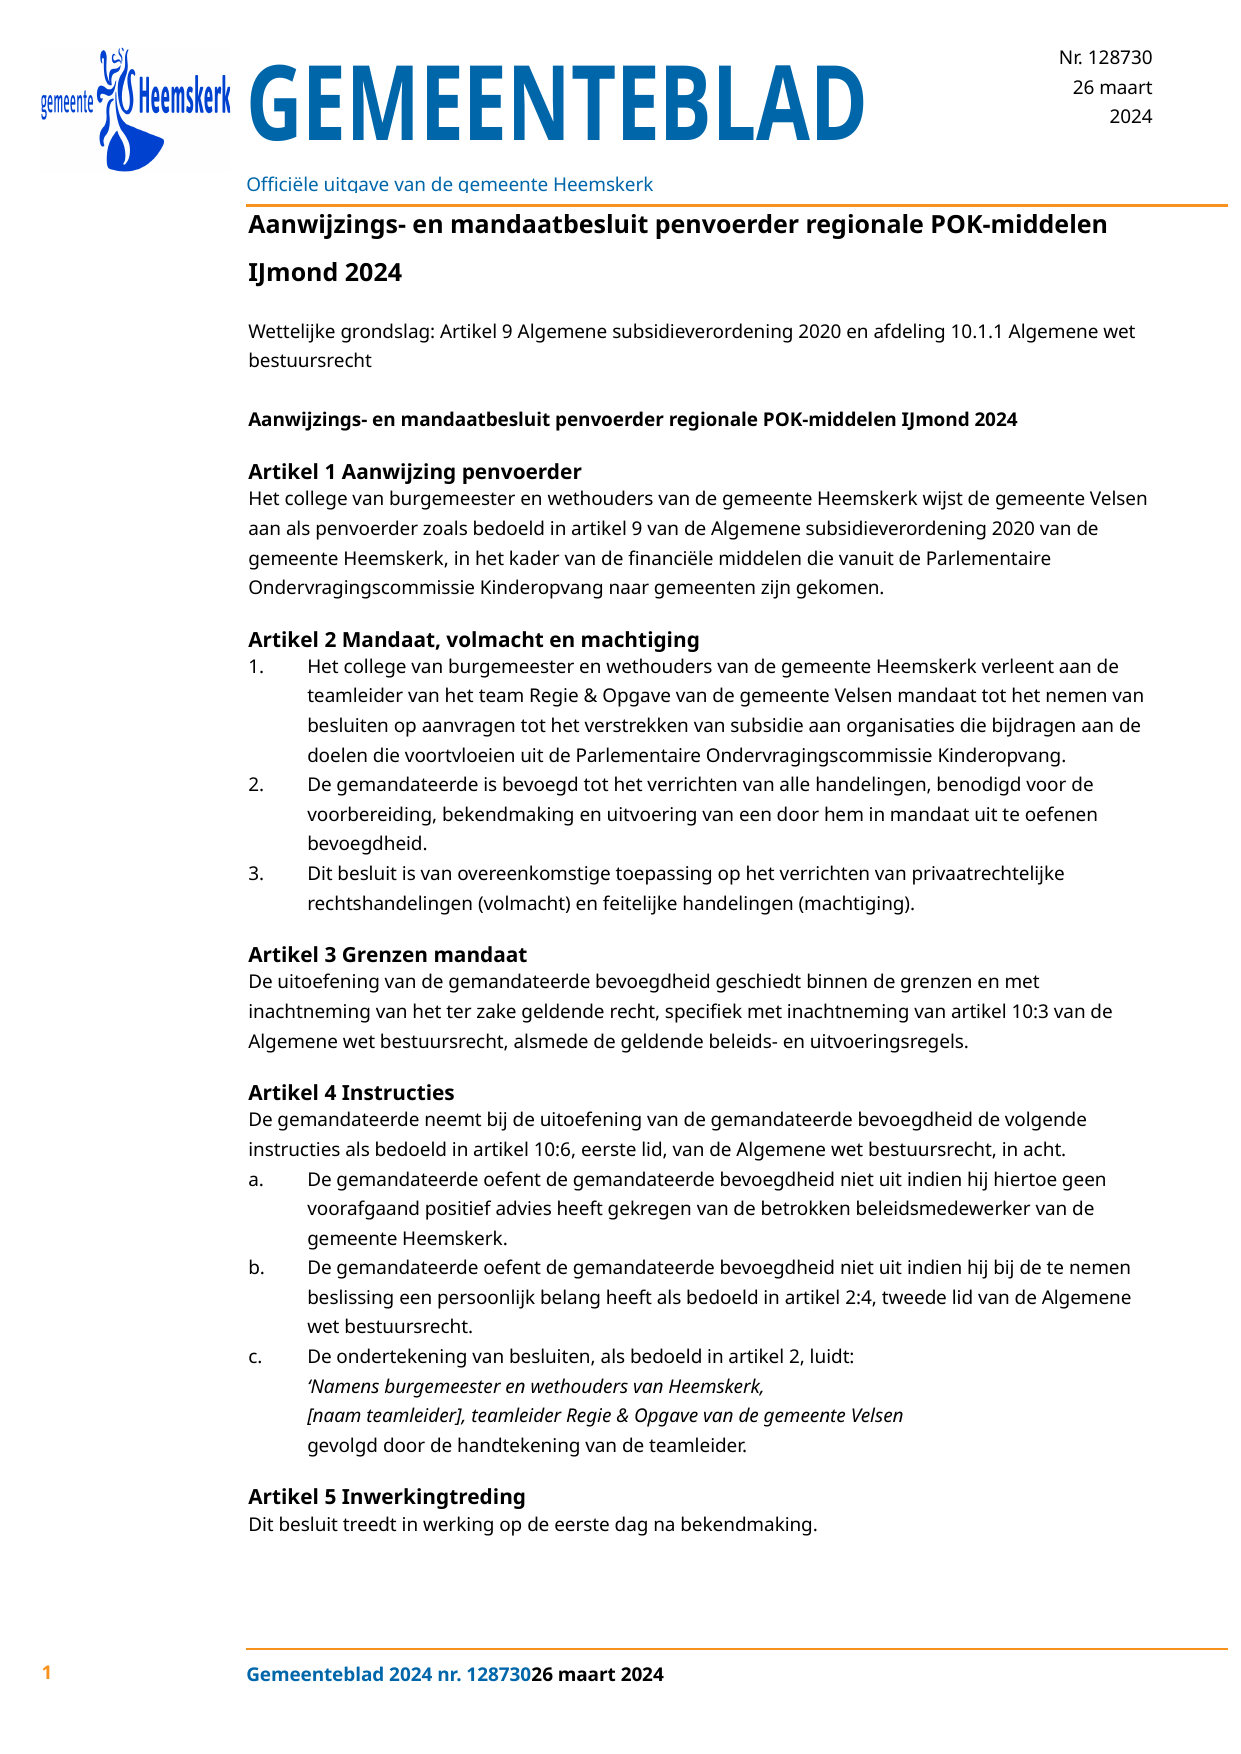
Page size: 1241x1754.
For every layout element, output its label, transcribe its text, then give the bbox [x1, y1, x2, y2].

text Wettelijke grondslag: Artikel 9 Algemene subsidieverordening 2020 en afdeling 10.1.1 Algemene wet bestuursrecht [248, 318, 1152, 373]
text Het college van burgemeester en wethouders van de gemeente Heemskerk wijst de gemeente Velsen aan als penvoerder zoals bedoeld in artikel 9 van de Algemene subsidieverordening 2020 van de gemeente Heemskerk, in het kader van de financiële middelen die vanuit de Parlementaire Ondervragingscommissie Kinderopvang naar gemeenten zijn gekomen. [248, 486, 1152, 600]
text Artikel 5 Inwerkingtreding [248, 1482, 1152, 1511]
list De gemandateerde oefent de gemandateerde bevoegdheid niet uit indien hij bij de te nemen beslissing een persoonlijk belang heeft als bedoeld in artikel 2:4, tweede lid van de Algemene wet bestuursrecht. [248, 1254, 1152, 1339]
list Het college van burgemeester en wethouders van de gemeente Heemskerk verleent aan de teamleider van het team Regie & Opgave van de gemeente Velsen mandaat tot het nemen van besluiten op aanvragen tot het verstrekken van subsidie aan organisaties die bijdragen aan de doelen die voortvloeien uit de Parlementaire Ondervragingscommissie Kinderopvang. [248, 653, 1152, 768]
text De gemandateerde neemt bij de uitoefening van de gemandateerde bevoegdheid de volgende instructies als bedoeld in artikel 10:6, eerste lid, van de Algemene wet bestuursrecht, in acht. [248, 1107, 1152, 1162]
list ‘Namens burgemeester en wethouders van Heemskerk, [248, 1373, 1152, 1399]
text Artikel 4 Instructies [248, 1078, 1152, 1107]
list gevolgd door de handtekening van de teamleider. [248, 1432, 1152, 1458]
list De gemandateerde oefent de gemandateerde bevoegdheid niet uit indien hij hiertoe geen voorafgaand positief advies heeft gekregen van de betrokken beleidsmedewerker van de gemeente Heemskerk. [248, 1166, 1152, 1251]
list De gemandateerde is bevoegd tot het verrichten van alle handelingen, benodigd voor de voorbereiding, bekendmaking en uitvoering van een door hem in mandaat uit te oefenen bevoegdheid. [248, 771, 1152, 856]
text Aanwijzings- en mandaatbesluit penvoerder regionale POK-middelen IJmond 2024 [248, 207, 1152, 288]
list De ondertekening van besluiten, als bedoeld in artikel 2, luidt: [248, 1343, 1152, 1369]
text Dit besluit treedt in werking op de eerste dag na bekendmaking. [248, 1511, 1152, 1537]
picture [41, 47, 231, 172]
text Artikel 1 Aanwijzing penvoerder [248, 457, 1152, 486]
list [naam teamleider], teamleider Regie & Opgave van de gemeente Velsen [248, 1402, 1152, 1428]
text Artikel 2 Mandaat, volmacht en machtiging [248, 625, 1152, 653]
text Artikel 3 Grenzen mandaat [248, 940, 1152, 969]
text De uitoefening van de gemandateerde bevoegdheid geschiedt binnen de grenzen en met inachtneming van het ter zake geldende recht, specifiek met inachtneming van artikel 10:3 van de Algemene wet bestuursrecht, alsmede de geldende beleids- en uitvoeringsregels. [248, 969, 1152, 1053]
text Aanwijzings- en mandaatbesluit penvoerder regionale POK-middelen IJmond 2024 [248, 407, 1152, 432]
list Dit besluit is van overeenkomstige toepassing op het verrichten van privaatrechtelijke rechtshandelingen (volmacht) en feitelijke handelingen (machtiging). [248, 860, 1152, 916]
